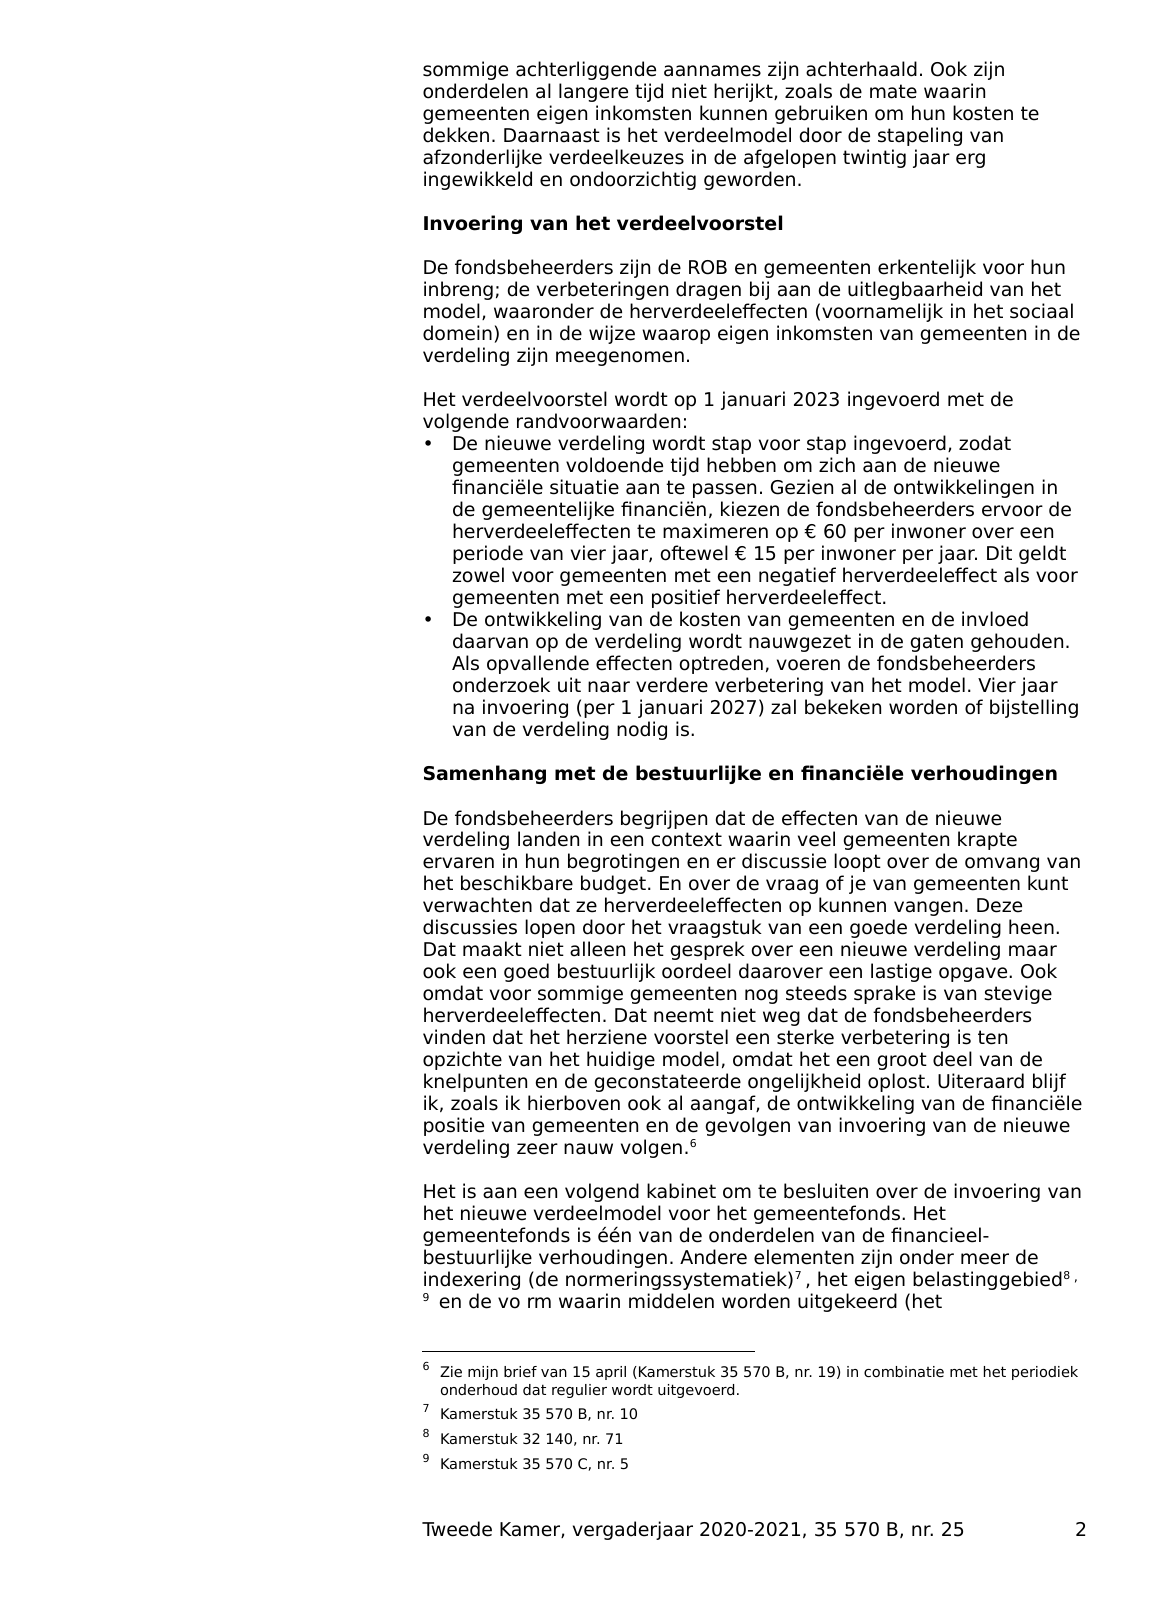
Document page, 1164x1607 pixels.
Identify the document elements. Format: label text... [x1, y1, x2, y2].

subtitle Invoering van het verdeelvoorstel [422, 213, 1087, 235]
text • De ontwikkeling van de kosten van gemeenten en de invloed daarvan op de verdeling wordt nauwgezet in de gaten gehouden. Als opvallende effecten optreden, voeren de fondsbeheerders onderzoek uit naar verdere verbetering van het model. Vier jaar na invoering (per 1 januari 2027) zal bekeken worden of bijstelling van de verdeling nodig is. [422, 609, 1087, 741]
text Kamerstuk 35 570 B, nr. 10 [422, 1402, 1087, 1424]
subtitle Samenhang met de bestuurlijke en financiële verhoudingen [422, 763, 1087, 785]
text Kamerstuk 32 140, nr. 71 [422, 1427, 1087, 1449]
text Het is aan een volgend kabinet om te besluiten over de invoering van het nieuwe verdeelmodel voor het gemeentefonds. Het gemeentefonds is één van de onderdelen van de financieel-bestuurlijke verhoudingen. Andere elementen zijn onder meer de indexering (de normeringssystematiek), het eigen belastinggebied, en de vo rm waarin middelen worden uitgekeerd (het [422, 1181, 1087, 1313]
text Het verdeelvoorstel wordt op 1 januari 2023 ingevoerd met de volgende randvoorwaarden: [422, 389, 1087, 433]
text Kamerstuk 35 570 C, nr. 5 [422, 1452, 1087, 1474]
text De fondsbeheerders begrijpen dat de effecten van de nieuwe verdeling landen in een context waarin veel gemeenten krapte ervaren in hun begrotingen en er discussie loopt over de omvang van het beschikbare budget. En over de vraag of je van gemeenten kunt verwachten dat ze herverdeeleffecten op kunnen vangen. Deze discussies lopen door het vraagstuk van een goede verdeling heen. Dat maakt niet alleen het gesprek over een nieuwe verdeling maar ook een goed bestuurlijk oordeel daarover een lastige opgave. Ook omdat voor sommige gemeenten nog steeds sprake is van stevige herverdeeleffecten. Dat neemt niet weg dat de fondsbeheerders vinden dat het herziene voorstel een sterke verbetering is ten opzichte van het huidige model, omdat het een groot deel van de knelpunten en de geconstateerde ongelijkheid oplost. Uiteraard blijf ik, zoals ik hierboven ook al aangaf, de ontwikkeling van de financiële positie van gemeenten en de gevolgen van invoering van de nieuwe verdeling zeer nauw volgen. [422, 807, 1087, 1159]
text • De nieuwe verdeling wordt stap voor stap ingevoerd, zodat gemeenten voldoende tijd hebben om zich aan de nieuwe financiële situatie aan te passen. Gezien al de ontwikkelingen in de gemeentelijke financiën, kiezen de fondsbeheerders ervoor de herverdeeleffecten te maximeren op € 60 per inwoner over een periode van vier jaar, oftewel € 15 per inwoner per jaar. Dit geldt zowel voor gemeenten met een negatief herverdeeleffect als voor gemeenten met een positief herverdeeleffect. [422, 433, 1087, 609]
text sommige achterliggende aannames zijn achterhaald. Ook zijn onderdelen al langere tijd niet herijkt, zoals de mate waarin gemeenten eigen inkomsten kunnen gebruiken om hun kosten te dekken. Daarnaast is het verdeelmodel door de stapeling van afzonderlijke verdeelkeuzes in de afgelopen twintig jaar erg ingewikkeld en ondoorzichtig geworden. [422, 59, 1087, 191]
text Zie mijn brief van 15 april (Kamerstuk 35 570 B, nr. 19) in combinatie met het periodiek onderhoud dat regulier wordt uitgevoerd. [422, 1360, 1087, 1399]
text De fondsbeheerders zijn de ROB en gemeenten erkentelijk voor hun inbreng; de verbeteringen dragen bij aan de uitlegbaarheid van het model, waaronder de herverdeeleffecten (voornamelijk in het sociaal domein) en in de wijze waarop eigen inkomsten van gemeenten in de verdeling zijn meegenomen. [422, 257, 1087, 367]
